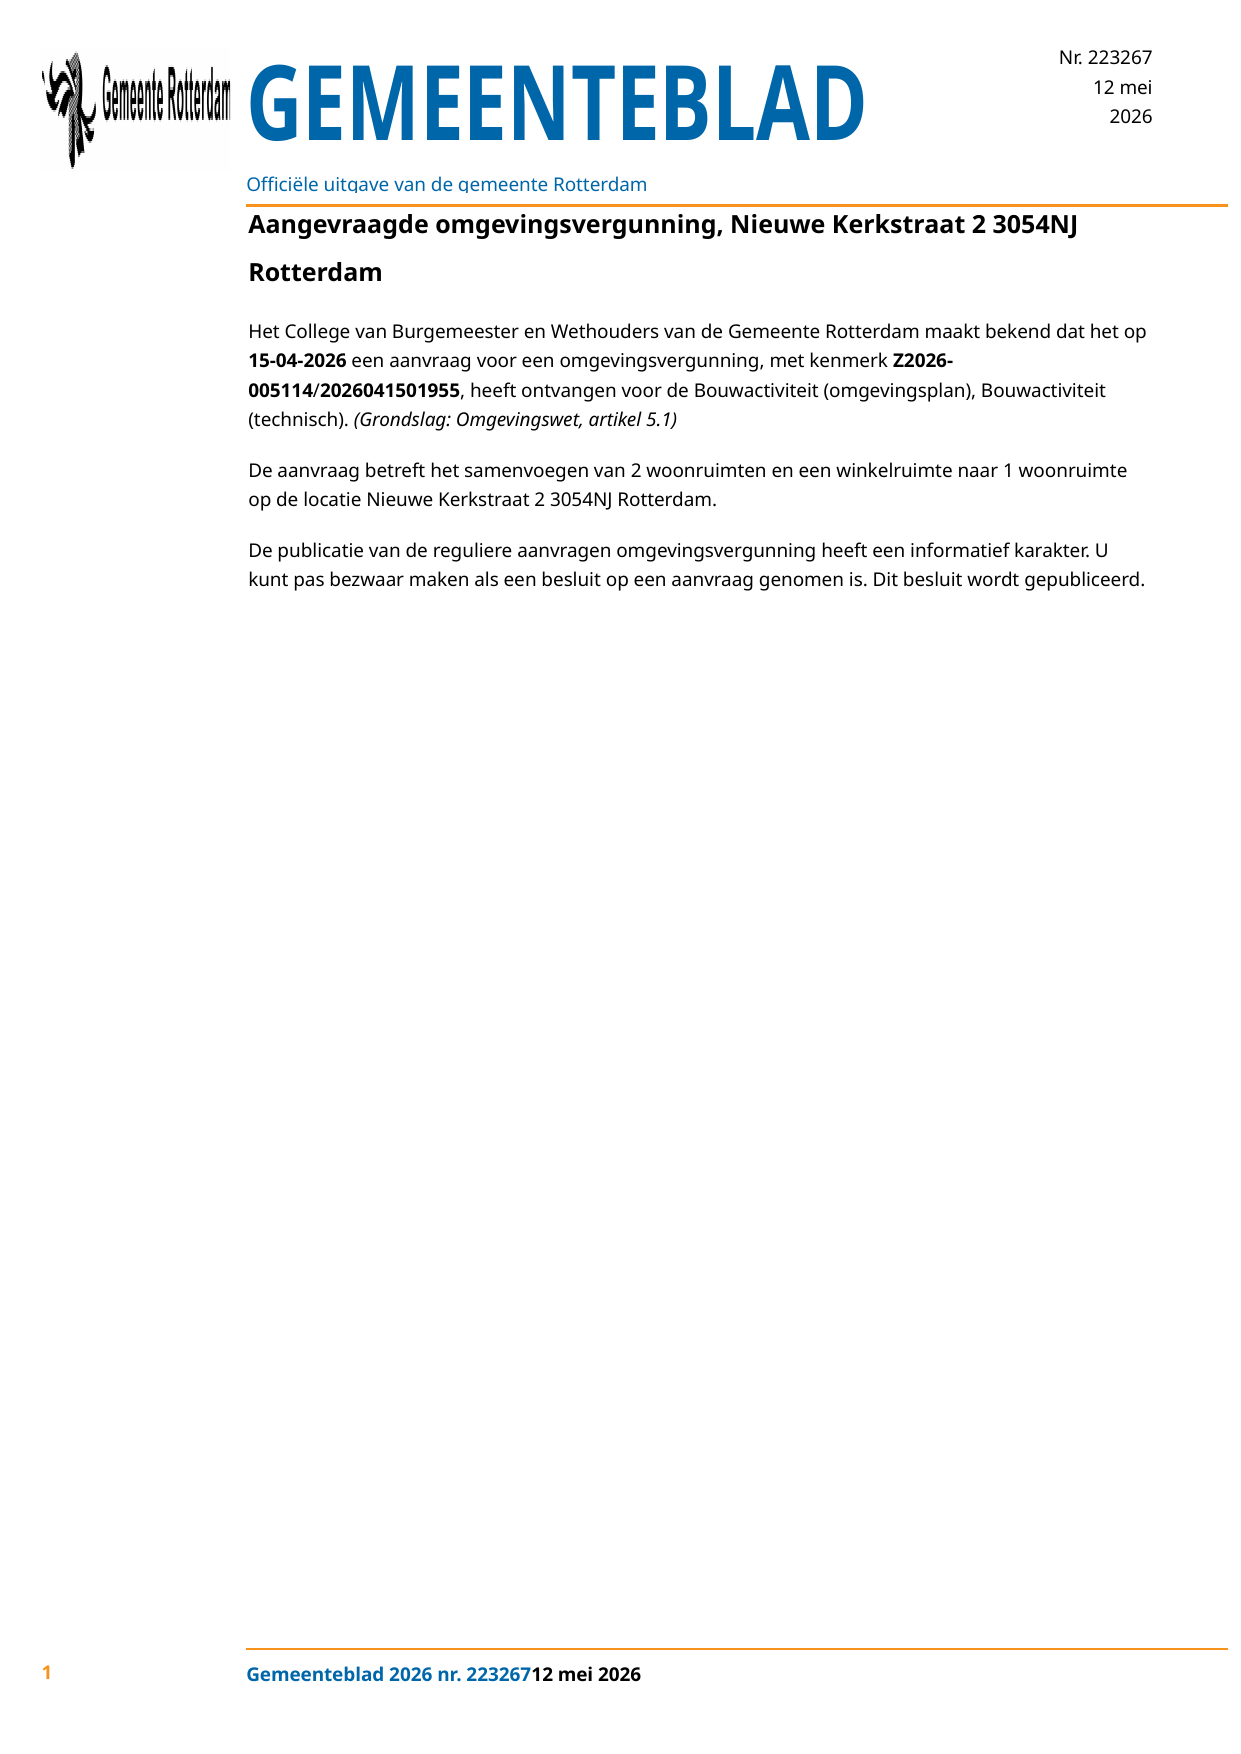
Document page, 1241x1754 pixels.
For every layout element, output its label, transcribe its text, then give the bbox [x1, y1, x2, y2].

text De aanvraag betreft het samenvoegen van 2 woonruimten en een winkelruimte naar 1 woonruimte op de locatie Nieuwe Kerkstraat 2 3054NJ Rotterdam. [248, 457, 1152, 512]
text Aangevraagde omgevingsvergunning, Nieuwe Kerkstraat 2 3054NJ Rotterdam [248, 207, 1152, 288]
text Het College van Burgemeester en Wethouders van de Gemeente Rotterdam maakt bekend dat het op 15-04-2026 een aanvraag voor een omgevingsvergunning, met kenmerk Z2026-005114/2026041501955, heeft ontvangen voor de Bouwactiviteit (omgevingsplan), Bouwactiviteit (technisch). (Grondslag: Omgevingswet, artikel 5.1) [248, 318, 1152, 432]
picture [41, 47, 231, 172]
text De publicatie van de reguliere aanvragen omgevingsvergunning heeft een informatief karakter. U kunt pas bezwaar maken als een besluit op een aanvraag genomen is. Dit besluit wordt gepubliceerd. [248, 537, 1152, 592]
